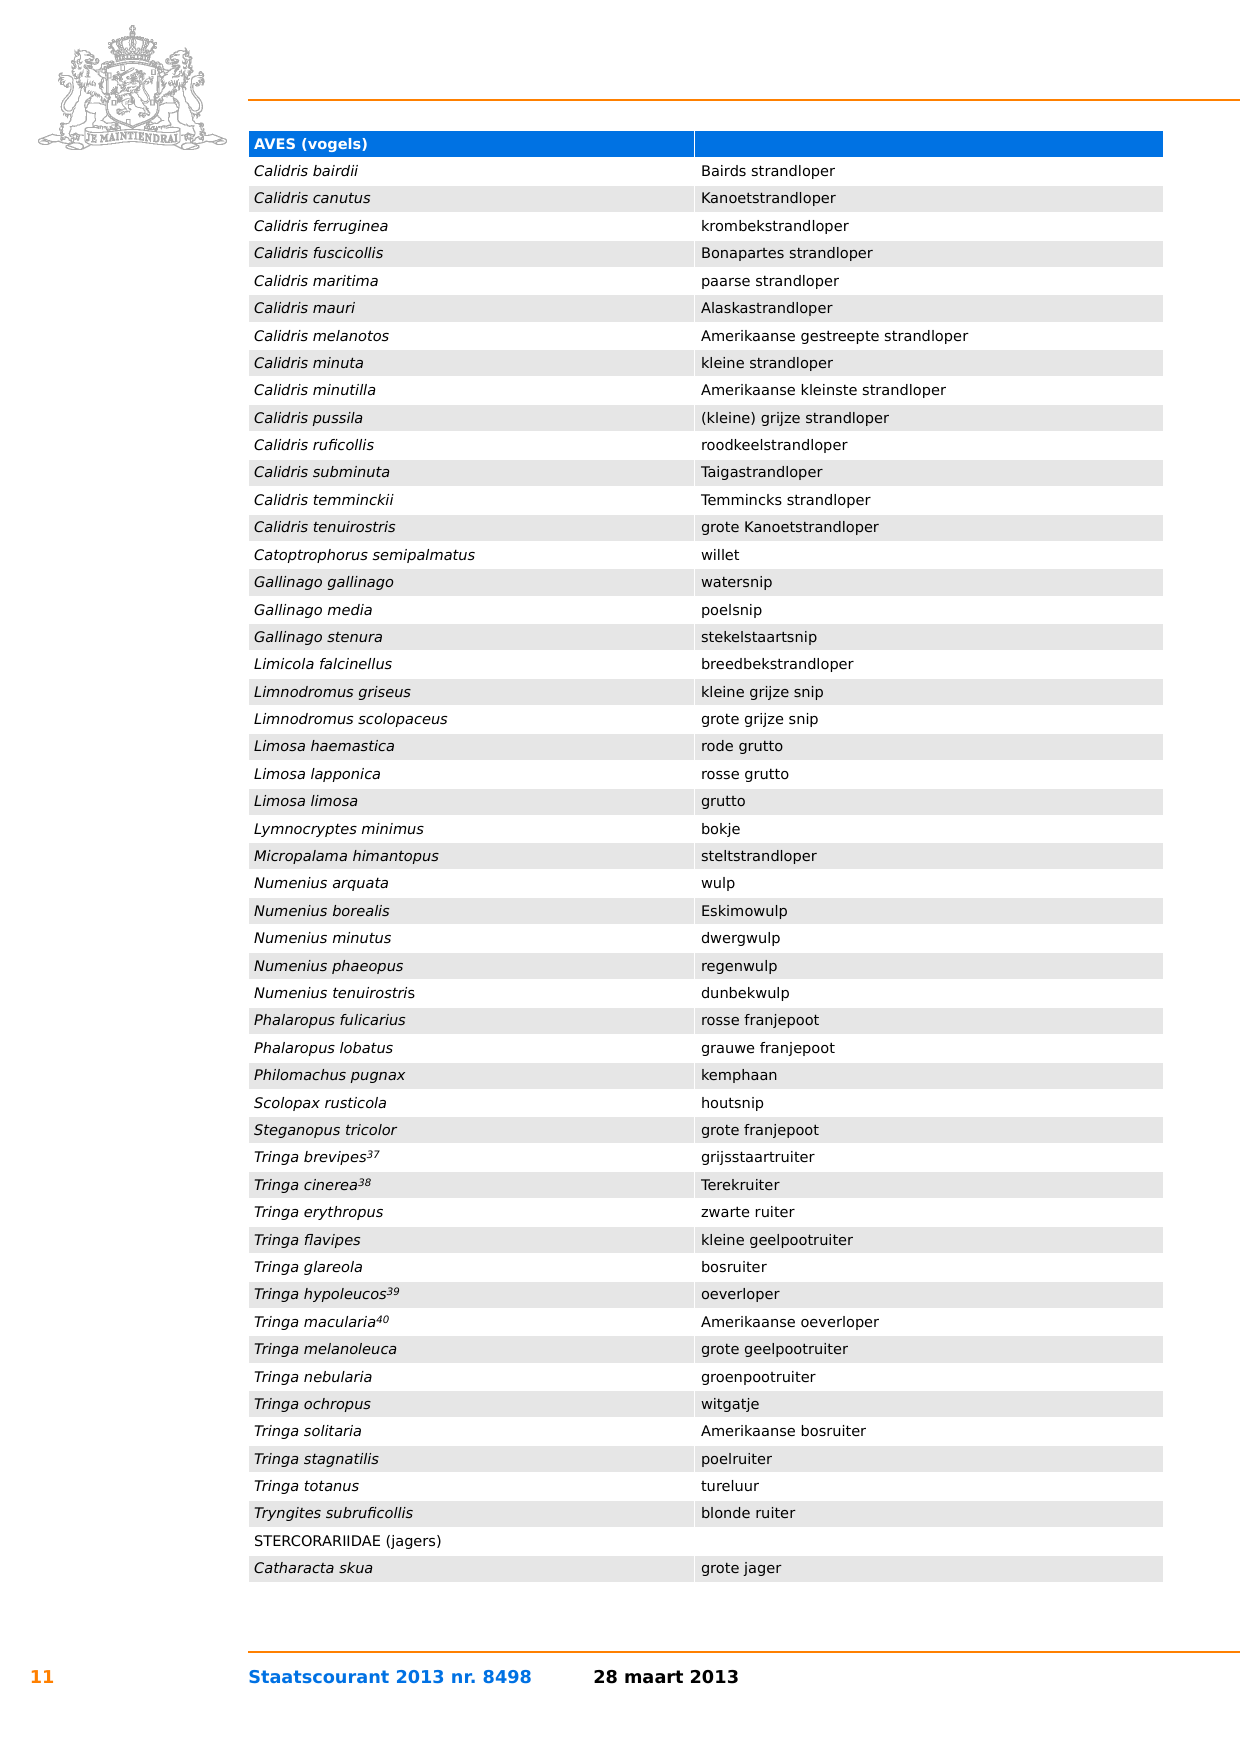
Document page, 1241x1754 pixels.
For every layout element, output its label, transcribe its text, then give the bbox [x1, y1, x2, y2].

table_cell Eskimowulp [695, 898, 1163, 924]
table_cell poelruiter [695, 1446, 1163, 1472]
table_cell Catharacta skua [249, 1556, 694, 1582]
table_cell Numenius tenuirostris [249, 980, 694, 1007]
picture [38, 25, 227, 150]
table_cell oeverloper [695, 1282, 1163, 1308]
table_cell Calidris melanotos [249, 323, 694, 349]
table_cell Calidris fuscicollis [249, 241, 694, 267]
table_cell Tringa glareola [249, 1254, 694, 1281]
table_cell regenwulp [695, 953, 1163, 979]
table_header [695, 131, 1163, 157]
table_cell Calidris temminckii [249, 487, 694, 513]
table_cell STERCORARIIDAE (jagers) [249, 1528, 694, 1554]
table_cell rosse franjepoot [695, 1008, 1163, 1034]
table_cell Amerikaanse gestreepte strandloper [695, 323, 1163, 349]
table_header AVES (vogels) [249, 131, 694, 157]
table_cell Amerikaanse oeverloper [695, 1309, 1163, 1335]
table_cell Catoptrophorus semipalmatus [249, 542, 694, 568]
table_cell grote Kanoetstrandloper [695, 515, 1163, 541]
table_cell Limnodromus griseus [249, 679, 694, 705]
table_cell grijsstaartruiter [695, 1145, 1163, 1171]
table_cell kleine grijze snip [695, 679, 1163, 705]
table_cell Gallinago gallinago [249, 569, 694, 596]
table_cell Calidris pussila [249, 405, 694, 431]
table_cell zwarte ruiter [695, 1199, 1163, 1226]
table_cell Terekruiter [695, 1172, 1163, 1198]
table_cell Limnodromus scolopaceus [249, 706, 694, 733]
table_cell Bairds strandloper [695, 158, 1163, 185]
table_cell [695, 1528, 1163, 1554]
table_cell Calidris tenuirostris [249, 515, 694, 541]
table_cell rosse grutto [695, 761, 1163, 787]
table_cell Calidris subminuta [249, 460, 694, 486]
table_cell Alaskastrandloper [695, 295, 1163, 322]
table_cell Phalaropus fulicarius [249, 1008, 694, 1034]
table_cell roodkeelstrandloper [695, 432, 1163, 459]
table_cell Calidris minuta [249, 350, 694, 376]
table_cell Limosa lapponica [249, 761, 694, 787]
table_cell paarse strandloper [695, 268, 1163, 294]
table_cell Tringa cinerea38 [249, 1172, 694, 1198]
table_cell grauwe franjepoot [695, 1035, 1163, 1061]
table_cell grote geelpootruiter [695, 1336, 1163, 1363]
table_cell stekelstaartsnip [695, 624, 1163, 650]
table_cell grote grijze snip [695, 706, 1163, 733]
table_cell breedbekstrandloper [695, 651, 1163, 678]
table_cell dunbekwulp [695, 980, 1163, 1007]
table_cell dwergwulp [695, 925, 1163, 952]
table_cell Limosa limosa [249, 789, 694, 815]
table_cell Scolopax rusticola [249, 1090, 694, 1116]
table_cell watersnip [695, 569, 1163, 596]
table_cell Limicola falcinellus [249, 651, 694, 678]
table_cell Kanoetstrandloper [695, 186, 1163, 212]
table_cell Tringa hypoleucos39 [249, 1282, 694, 1308]
table_cell Numenius arquata [249, 871, 694, 897]
table_cell groenpootruiter [695, 1364, 1163, 1390]
table_cell Micropalama himantopus [249, 843, 694, 869]
table_cell Calidris minutilla [249, 378, 694, 404]
table_cell witgatje [695, 1391, 1163, 1417]
table_cell grote franjepoot [695, 1117, 1163, 1143]
table_cell Numenius minutus [249, 925, 694, 952]
table_cell Tringa stagnatilis [249, 1446, 694, 1472]
table_cell Tringa macularia40 [249, 1309, 694, 1335]
table_cell kleine geelpootruiter [695, 1227, 1163, 1253]
table_cell Calidris mauri [249, 295, 694, 322]
table_cell grutto [695, 789, 1163, 815]
table_cell Tringa solitaria [249, 1419, 694, 1445]
table_cell Numenius borealis [249, 898, 694, 924]
table_cell Tringa totanus [249, 1473, 694, 1500]
table_cell tureluur [695, 1473, 1163, 1500]
table_cell bokje [695, 816, 1163, 842]
table_cell Tringa flavipes [249, 1227, 694, 1253]
table_cell Limosa haemastica [249, 734, 694, 760]
table_cell Amerikaanse bosruiter [695, 1419, 1163, 1445]
table_cell krombekstrandloper [695, 213, 1163, 239]
table_cell Tringa erythropus [249, 1199, 694, 1226]
table_cell Steganopus tricolor [249, 1117, 694, 1143]
table_cell blonde ruiter [695, 1501, 1163, 1527]
table_cell Calidris maritima [249, 268, 694, 294]
table_cell (kleine) grijze strandloper [695, 405, 1163, 431]
table_cell Temmincks strandloper [695, 487, 1163, 513]
table_cell Tringa nebularia [249, 1364, 694, 1390]
table_cell willet [695, 542, 1163, 568]
table_cell Bonapartes strandloper [695, 241, 1163, 267]
table_cell Tringa melanoleuca [249, 1336, 694, 1363]
table_cell bosruiter [695, 1254, 1163, 1281]
table_cell Lymnocryptes minimus [249, 816, 694, 842]
table_cell steltstrandloper [695, 843, 1163, 869]
table_cell Tringa brevipes37 [249, 1145, 694, 1171]
table_cell Taigastrandloper [695, 460, 1163, 486]
table_cell Philomachus pugnax [249, 1063, 694, 1089]
table_cell Gallinago stenura [249, 624, 694, 650]
table_cell houtsnip [695, 1090, 1163, 1116]
table_cell Calidris ruficollis [249, 432, 694, 459]
table_cell Phalaropus lobatus [249, 1035, 694, 1061]
table_cell kemphaan [695, 1063, 1163, 1089]
table_cell Amerikaanse kleinste strandloper [695, 378, 1163, 404]
table_cell Tringa ochropus [249, 1391, 694, 1417]
table_cell Gallinago media [249, 597, 694, 623]
table_cell poelsnip [695, 597, 1163, 623]
table_cell Calidris bairdii [249, 158, 694, 185]
table_cell Calidris canutus [249, 186, 694, 212]
table_cell Tryngites subruficollis [249, 1501, 694, 1527]
table_cell wulp [695, 871, 1163, 897]
table_cell rode grutto [695, 734, 1163, 760]
table_cell grote jager [695, 1556, 1163, 1582]
table_cell Numenius phaeopus [249, 953, 694, 979]
table_cell kleine strandloper [695, 350, 1163, 376]
table_cell Calidris ferruginea [249, 213, 694, 239]
